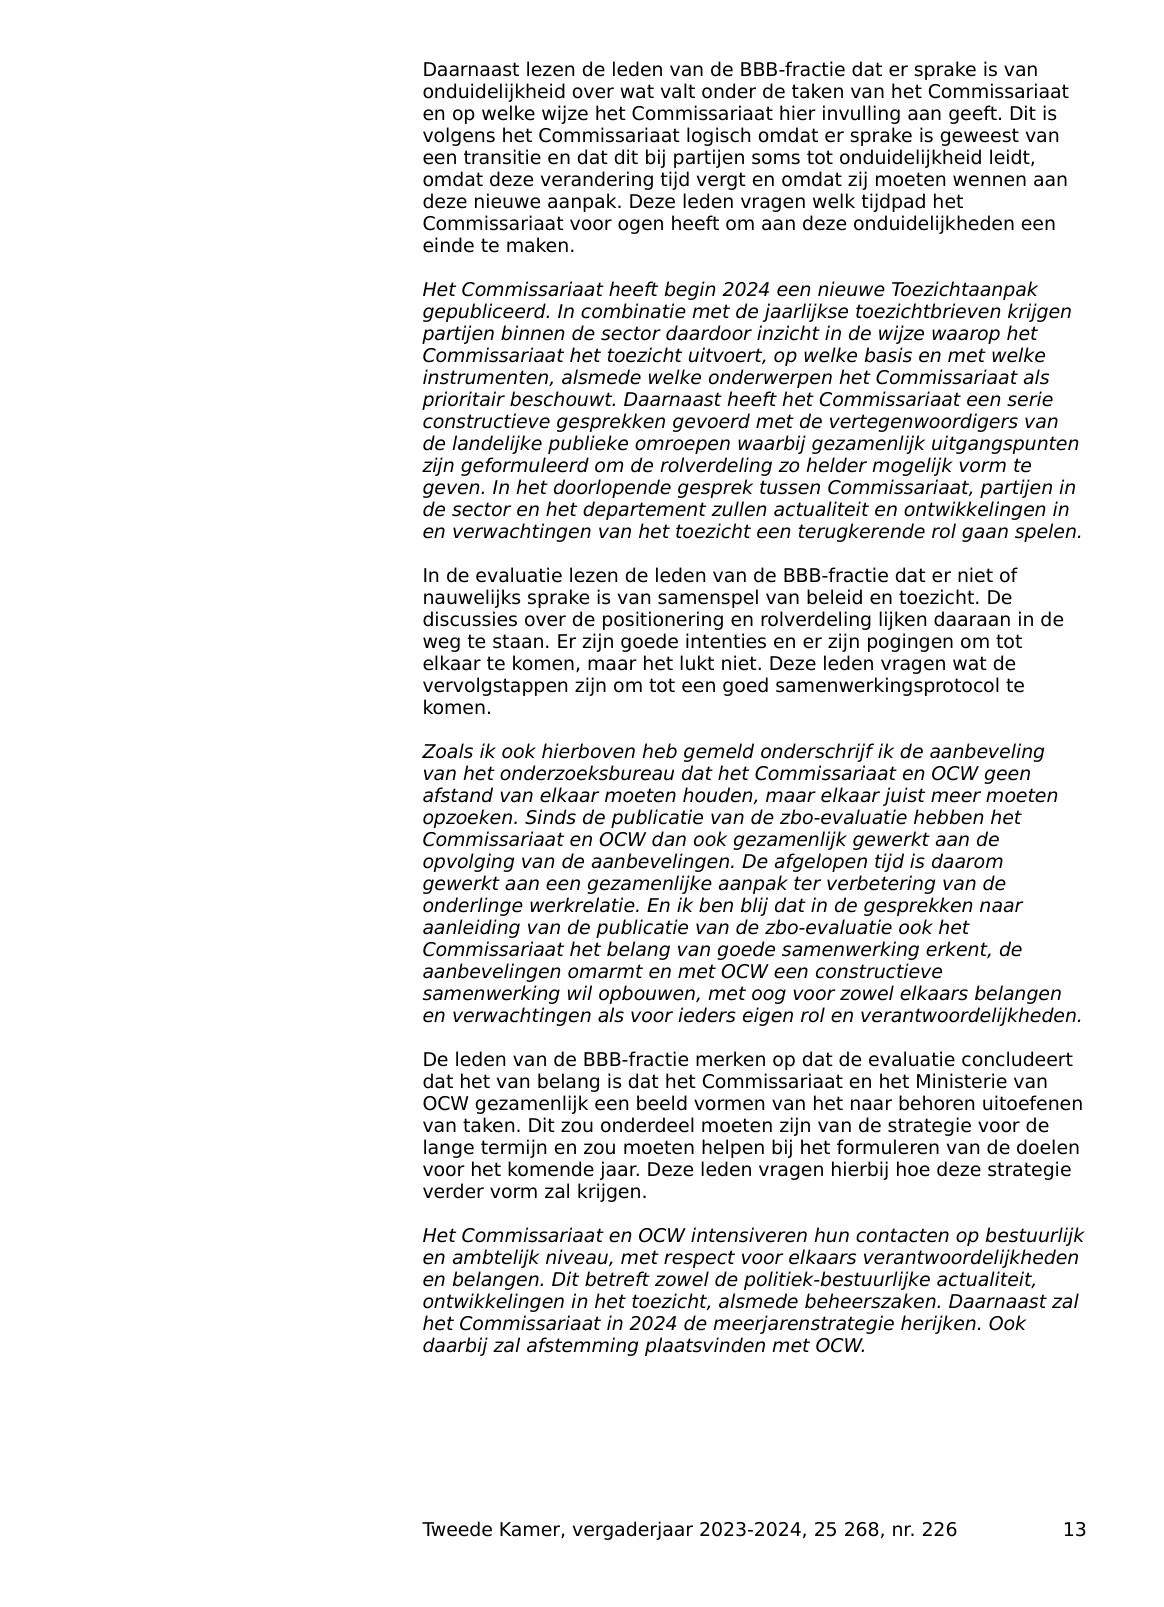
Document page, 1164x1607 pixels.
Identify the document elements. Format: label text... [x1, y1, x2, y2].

text In de evaluatie lezen de leden van de BBB-fractie dat er niet of nauwelijks sprake is van samenspel van beleid en toezicht. De discussies over de positionering en rolverdeling lijken daaraan in de weg te staan. Er zijn goede intenties en er zijn pogingen om tot elkaar te komen, maar het lukt niet. Deze leden vragen wat de vervolgstappen zijn om tot een goed samenwerkingsprotocol te komen. [422, 565, 1087, 719]
text Zoals ik ook hierboven heb gemeld onderschrijf ik de aanbeveling van het onderzoeksbureau dat het Commissariaat en OCW geen afstand van elkaar moeten houden, maar elkaar juist meer moeten opzoeken. Sinds de publicatie van de zbo-evaluatie hebben het Commissariaat en OCW dan ook gezamenlijk gewerkt aan de opvolging van de aanbevelingen. De afgelopen tijd is daarom gewerkt aan een gezamenlijke aanpak ter verbetering van de onderlinge werkrelatie. En ik ben blij dat in de gesprekken naar aanleiding van de publicatie van de zbo-evaluatie ook het Commissariaat het belang van goede samenwerking erkent, de aanbevelingen omarmt en met OCW een constructieve samenwerking wil opbouwen, met oog voor zowel elkaars belangen en verwachtingen als voor ieders eigen rol en verantwoordelijkheden. [422, 741, 1087, 1027]
text Het Commissariaat en OCW intensiveren hun contacten op bestuurlijk en ambtelijk niveau, met respect voor elkaars verantwoordelijkheden en belangen. Dit betreft zowel de politiek-bestuurlijke actualiteit, ontwikkelingen in het toezicht, alsmede beheerszaken. Daarnaast zal het Commissariaat in 2024 de meerjarenstrategie herijken. Ook daarbij zal afstemming plaatsvinden met OCW. [422, 1225, 1087, 1357]
text Het Commissariaat heeft begin 2024 een nieuwe Toezichtaanpak gepubliceerd. In combinatie met de jaarlijkse toezichtbrieven krijgen partijen binnen de sector daardoor inzicht in de wijze waarop het Commissariaat het toezicht uitvoert, op welke basis en met welke instrumenten, alsmede welke onderwerpen het Commissariaat als prioritair beschouwt. Daarnaast heeft het Commissariaat een serie constructieve gesprekken gevoerd met de vertegenwoordigers van de landelijke publieke omroepen waarbij gezamenlijk uitgangspunten zijn geformuleerd om de rolverdeling zo helder mogelijk vorm te geven. In het doorlopende gesprek tussen Commissariaat, partijen in de sector en het departement zullen actualiteit en ontwikkelingen in en verwachtingen van het toezicht een terugkerende rol gaan spelen. [422, 279, 1087, 543]
text De leden van de BBB-fractie merken op dat de evaluatie concludeert dat het van belang is dat het Commissariaat en het Ministerie van OCW gezamenlijk een beeld vormen van het naar behoren uitoefenen van taken. Dit zou onderdeel moeten zijn van de strategie voor de lange termijn en zou moeten helpen bij het formuleren van de doelen voor het komende jaar. Deze leden vragen hierbij hoe deze strategie verder vorm zal krijgen. [422, 1049, 1087, 1203]
text Daarnaast lezen de leden van de BBB-fractie dat er sprake is van onduidelijkheid over wat valt onder de taken van het Commissariaat en op welke wijze het Commissariaat hier invulling aan geeft. Dit is volgens het Commissariaat logisch omdat er sprake is geweest van een transitie en dat dit bij partijen soms tot onduidelijkheid leidt, omdat deze verandering tijd vergt en omdat zij moeten wennen aan deze nieuwe aanpak. Deze leden vragen welk tijdpad het Commissariaat voor ogen heeft om aan deze onduidelijkheden een einde te maken. [422, 59, 1087, 257]
